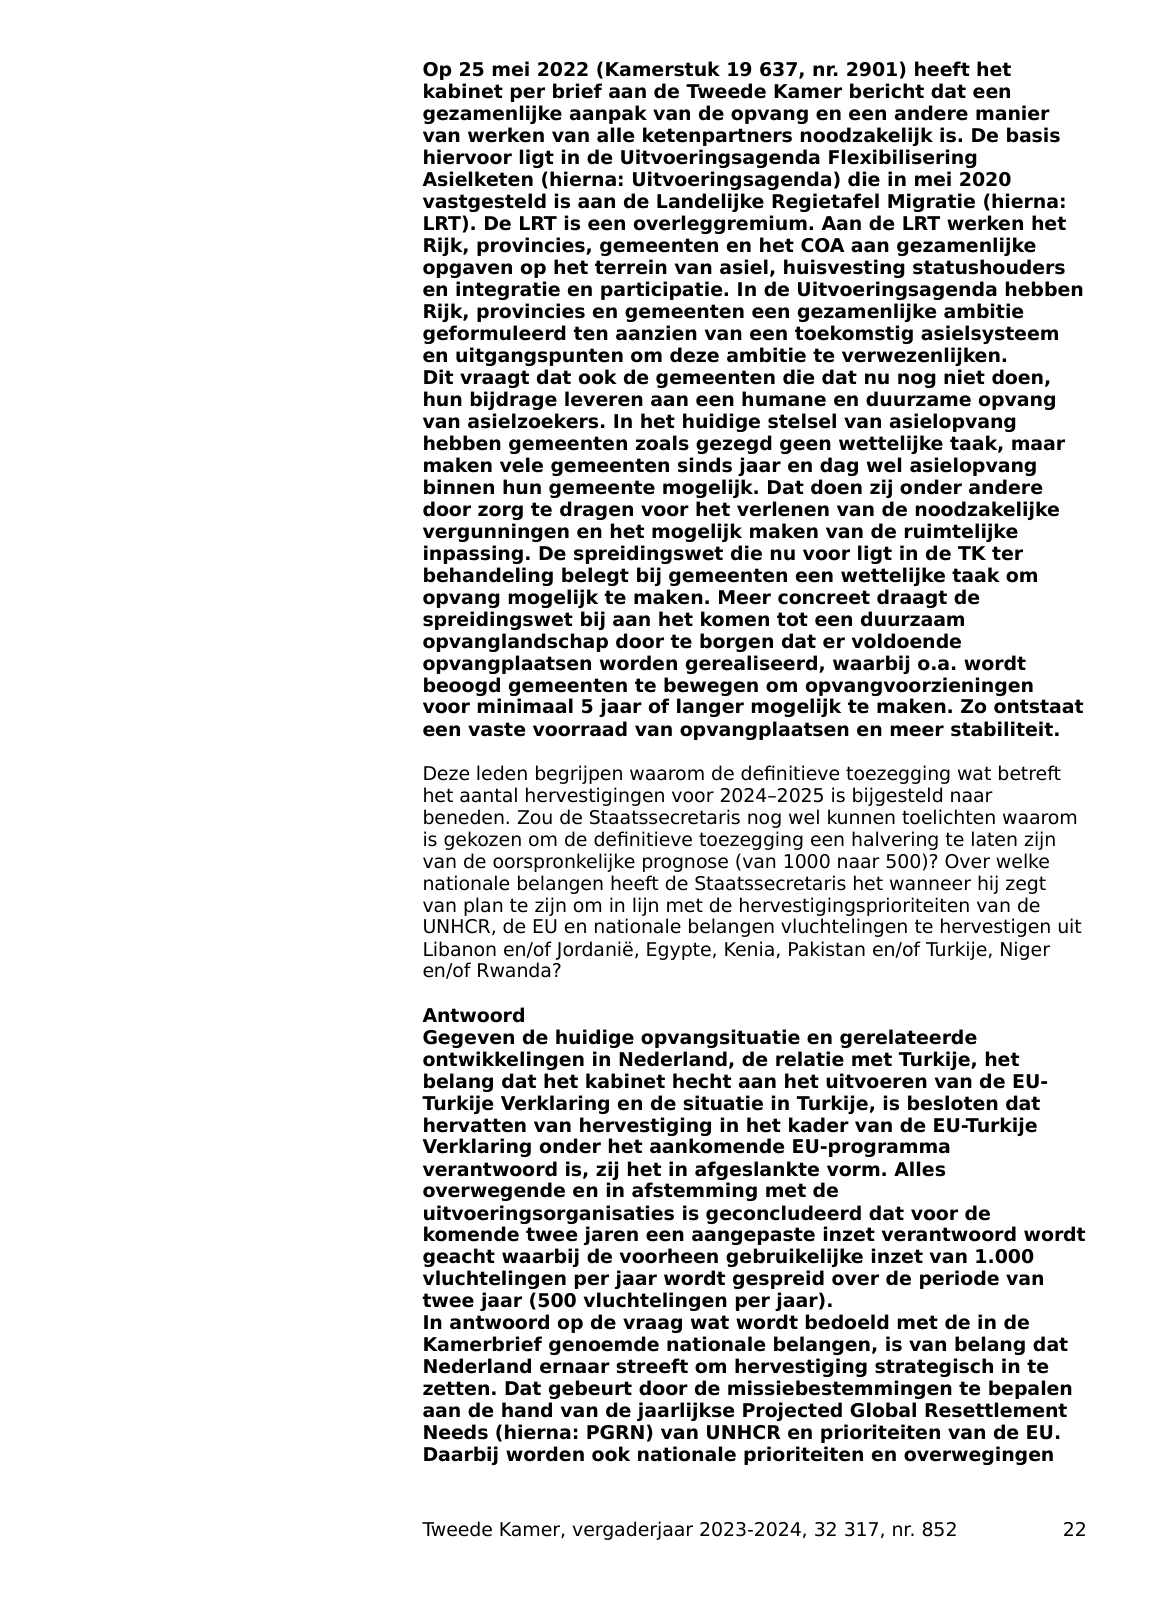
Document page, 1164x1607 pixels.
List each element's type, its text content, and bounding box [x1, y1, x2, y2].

text Gegeven de huidige opvangsituatie en gerelateerde ontwikkelingen in Nederland, de relatie met Turkije, het belang dat het kabinet hecht aan het uitvoeren van de EU-Turkije Verklaring en de situatie in Turkije, is besloten dat hervatten van hervestiging in het kader van de EU-Turkije Verklaring onder het aankomende EU-programma verantwoord is, zij het in afgeslankte vorm. Alles overwegende en in afstemming met de uitvoeringsorganisaties is geconcludeerd dat voor de komende twee jaren een aangepaste inzet verantwoord wordt geacht waarbij de voorheen gebruikelijke inzet van 1.000 vluchtelingen per jaar wordt gespreid over de periode van twee jaar (500 vluchtelingen per jaar). [422, 1027, 1087, 1312]
text Antwoord [422, 1004, 1087, 1027]
text In antwoord op de vraag wat wordt bedoeld met de in de Kamerbrief genoemde nationale belangen, is van belang dat Nederland ernaar streeft om hervestiging strategisch in te zetten. Dat gebeurt door de missiebestemmingen te bepalen aan de hand van de jaarlijkse Projected Global Resettlement Needs (hierna: PGRN) van UNHCR en prioriteiten van de EU. Daarbij worden ook nationale prioriteiten en overwegingen [422, 1312, 1087, 1466]
text Op 25 mei 2022 (Kamerstuk 19 637, nr. 2901) heeft het kabinet per brief aan de Tweede Kamer bericht dat een gezamenlijke aanpak van de opvang en een andere manier van werken van alle ketenpartners noodzakelijk is. De basis hiervoor ligt in de Uitvoeringsagenda Flexibilisering Asielketen (hierna: Uitvoeringsagenda) die in mei 2020 vastgesteld is aan de Landelijke Regietafel Migratie (hierna: LRT). De LRT is een overleggremium. Aan de LRT werken het Rijk, provincies, gemeenten en het COA aan gezamenlijke opgaven op het terrein van asiel, huisvesting statushouders en integratie en participatie. In de Uitvoeringsagenda hebben Rijk, provincies en gemeenten een gezamenlijke ambitie geformuleerd ten aanzien van een toekomstig asielsysteem en uitgangspunten om deze ambitie te verwezenlijken. [422, 59, 1087, 367]
text Deze leden begrijpen waarom de definitieve toezegging wat betreft het aantal hervestigingen voor 2024–2025 is bijgesteld naar beneden. Zou de Staatssecretaris nog wel kunnen toelichten waarom is gekozen om de definitieve toezegging een halvering te laten zijn van de oorspronkelijke prognose (van 1000 naar 500)? Over welke nationale belangen heeft de Staatssecretaris het wanneer hij zegt van plan te zijn om in lijn met de hervestigingsprioriteiten van de UNHCR, de EU en nationale belangen vluchtelingen te hervestigen uit Libanon en/of Jordanië, Egypte, Kenia, Pakistan en/of Turkije, Niger en/of Rwanda? [422, 763, 1087, 982]
text Dit vraagt dat ook de gemeenten die dat nu nog niet doen, hun bijdrage leveren aan een humane en duurzame opvang van asielzoekers. In het huidige stelsel van asielopvang hebben gemeenten zoals gezegd geen wettelijke taak, maar maken vele gemeenten sinds jaar en dag wel asielopvang binnen hun gemeente mogelijk. Dat doen zij onder andere door zorg te dragen voor het verlenen van de noodzakelijke vergunningen en het mogelijk maken van de ruimtelijke inpassing. De spreidingswet die nu voor ligt in de TK ter behandeling belegt bij gemeenten een wettelijke taak om opvang mogelijk te maken. Meer concreet draagt de spreidingswet bij aan het komen tot een duurzaam opvanglandschap door te borgen dat er voldoende opvangplaatsen worden gerealiseerd, waarbij o.a. wordt beoogd gemeenten te bewegen om opvangvoorzieningen voor minimaal 5 jaar of langer mogelijk te maken. Zo ontstaat een vaste voorraad van opvangplaatsen en meer stabiliteit. [422, 367, 1087, 740]
